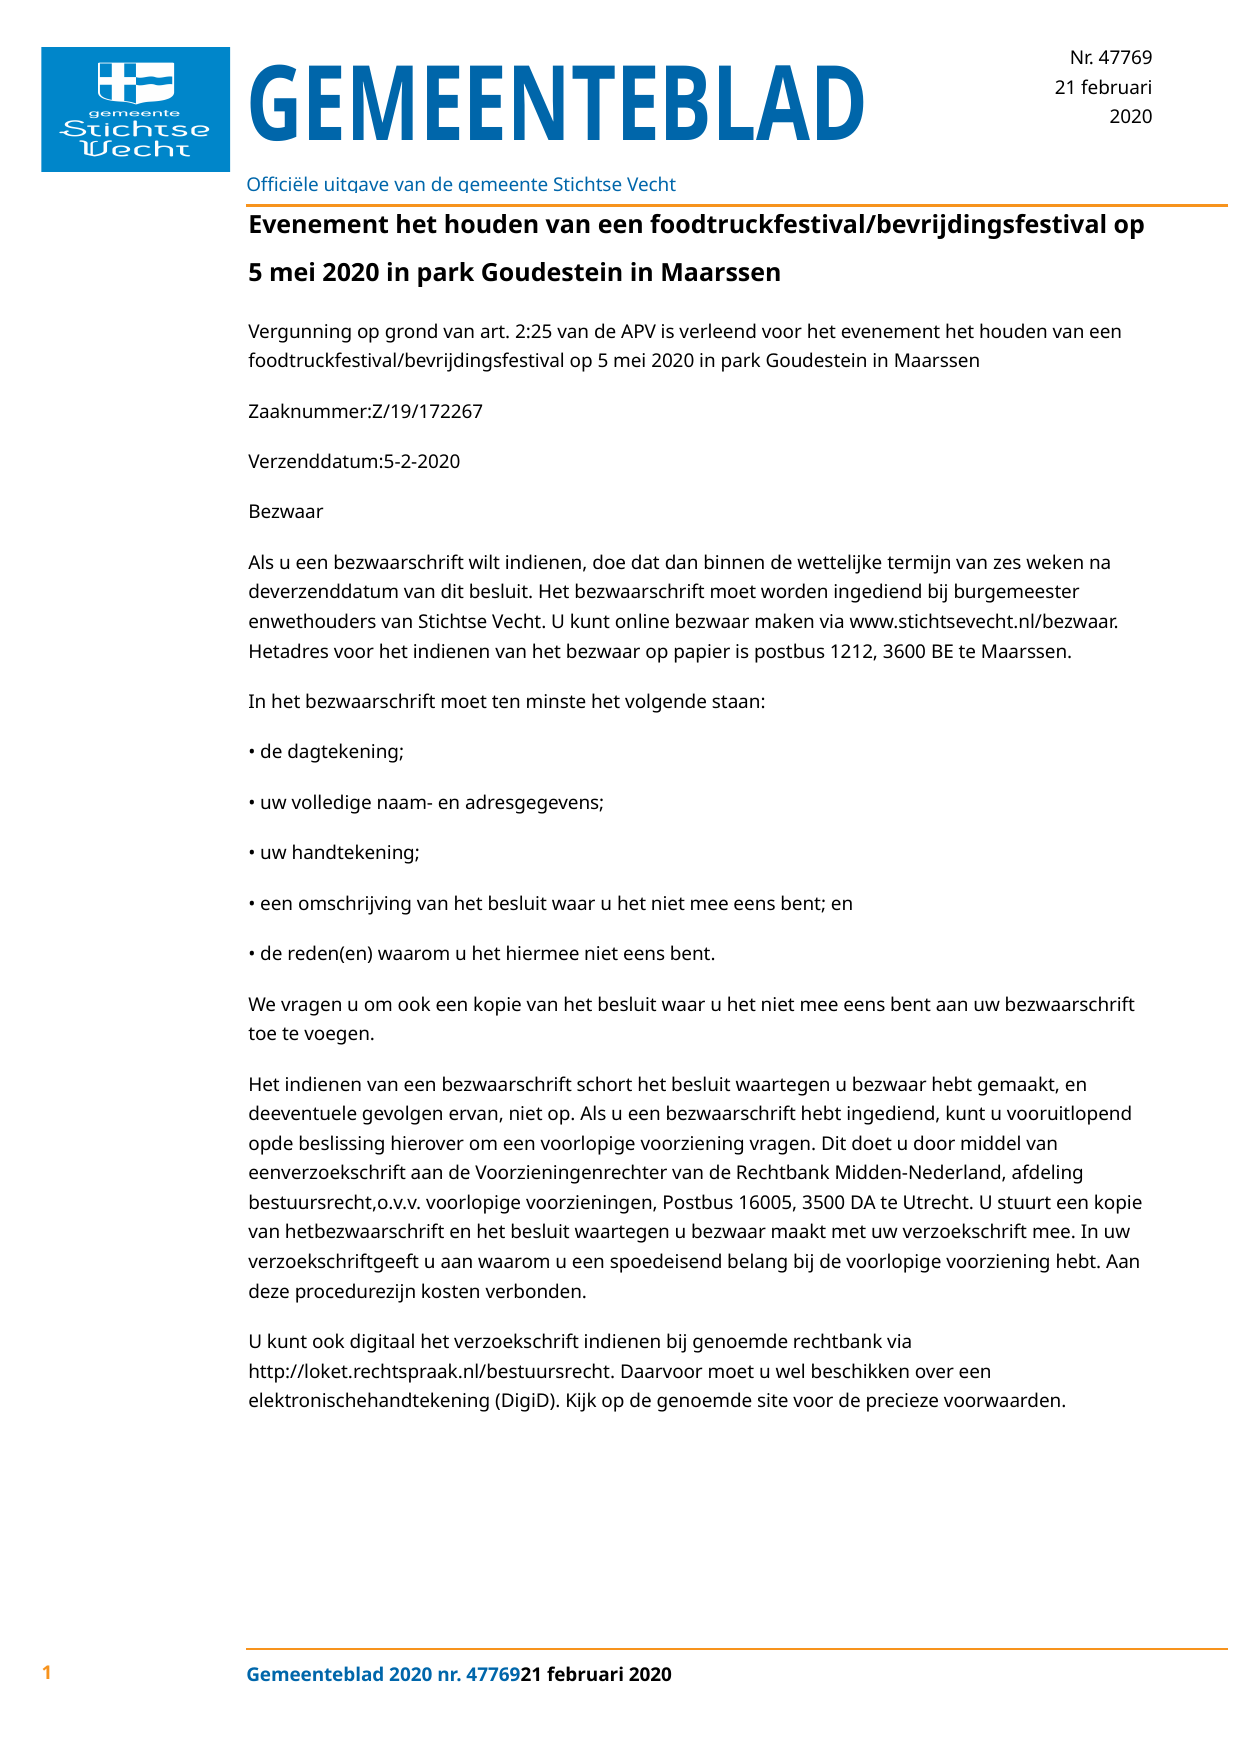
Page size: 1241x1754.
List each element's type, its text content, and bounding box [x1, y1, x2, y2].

text • uw volledige naam- en adresgegevens; [248, 789, 1152, 815]
text Het indienen van een bezwaarschrift schort het besluit waartegen u bezwaar hebt gemaakt, en deeventuele gevolgen ervan, niet op. Als u een bezwaarschrift hebt ingediend, kunt u vooruitlopend opde beslissing hierover om een voorlopige voorziening vragen. Dit doet u door middel van eenverzoekschrift aan de Voorzieningenrechter van de Rechtbank Midden-Nederland, afdeling bestuursrecht,o.v.v. voorlopige voorzieningen, Postbus 16005, 3500 DA te Utrecht. U stuurt een kopie van hetbezwaarschrift en het besluit waartegen u bezwaar maakt met uw verzoekschrift mee. In uw verzoekschriftgeeft u aan waarom u een spoedeisend belang bij de voorlopige voorziening hebt. Aan deze procedurezijn kosten verbonden. [248, 1071, 1152, 1304]
text Vergunning op grond van art. 2:25 van de APV is verleend voor het evenement het houden van een foodtruckfestival/bevrijdingsfestival op 5 mei 2020 in park Goudestein in Maarssen [248, 318, 1152, 373]
text Als u een bezwaarschrift wilt indienen, doe dat dan binnen de wettelijke termijn van zes weken na deverzenddatum van dit besluit. Het bezwaarschrift moet worden ingediend bij burgemeester enwethouders van Stichtse Vecht. U kunt online bezwaar maken via www.stichtsevecht.nl/bezwaar. Hetadres voor het indienen van het bezwaar op papier is postbus 1212, 3600 BE te Maarssen. [248, 549, 1152, 664]
text Zaaknummer:Z/19/172267 [248, 398, 1152, 424]
text Verzenddatum:5-2-2020 [248, 448, 1152, 474]
text • een omschrijving van het besluit waar u het niet mee eens bent; en [248, 890, 1152, 916]
picture [99, 63, 135, 101]
text • uw handtekening; [248, 839, 1152, 865]
text • de reden(en) waarom u het hiermee niet eens bent. [248, 940, 1152, 966]
text Evenement het houden van een foodtruckfestival/bevrijdingsfestival op 5 mei 2020 in park Goudestein in Maarssen [248, 207, 1152, 288]
text We vragen u om ook een kopie van het besluit waar u het niet mee eens bent aan uw bezwaarschrift toe te voegen. [248, 991, 1152, 1046]
text • de dagtekening; [248, 739, 1152, 764]
text U kunt ook digitaal het verzoekschrift indienen bij genoemde rechtbank via http://loket.rechtspraak.nl/bestuursrecht. Daarvoor moet u wel beschikken over een elektronischehandtekening (DigiD). Kijk op de genoemde site voor de precieze voorwaarden. [248, 1328, 1152, 1413]
picture [137, 63, 174, 103]
text Bezwaar [248, 499, 1152, 524]
text In het bezwaarschrift moet ten minste het volgende staan: [248, 688, 1152, 714]
